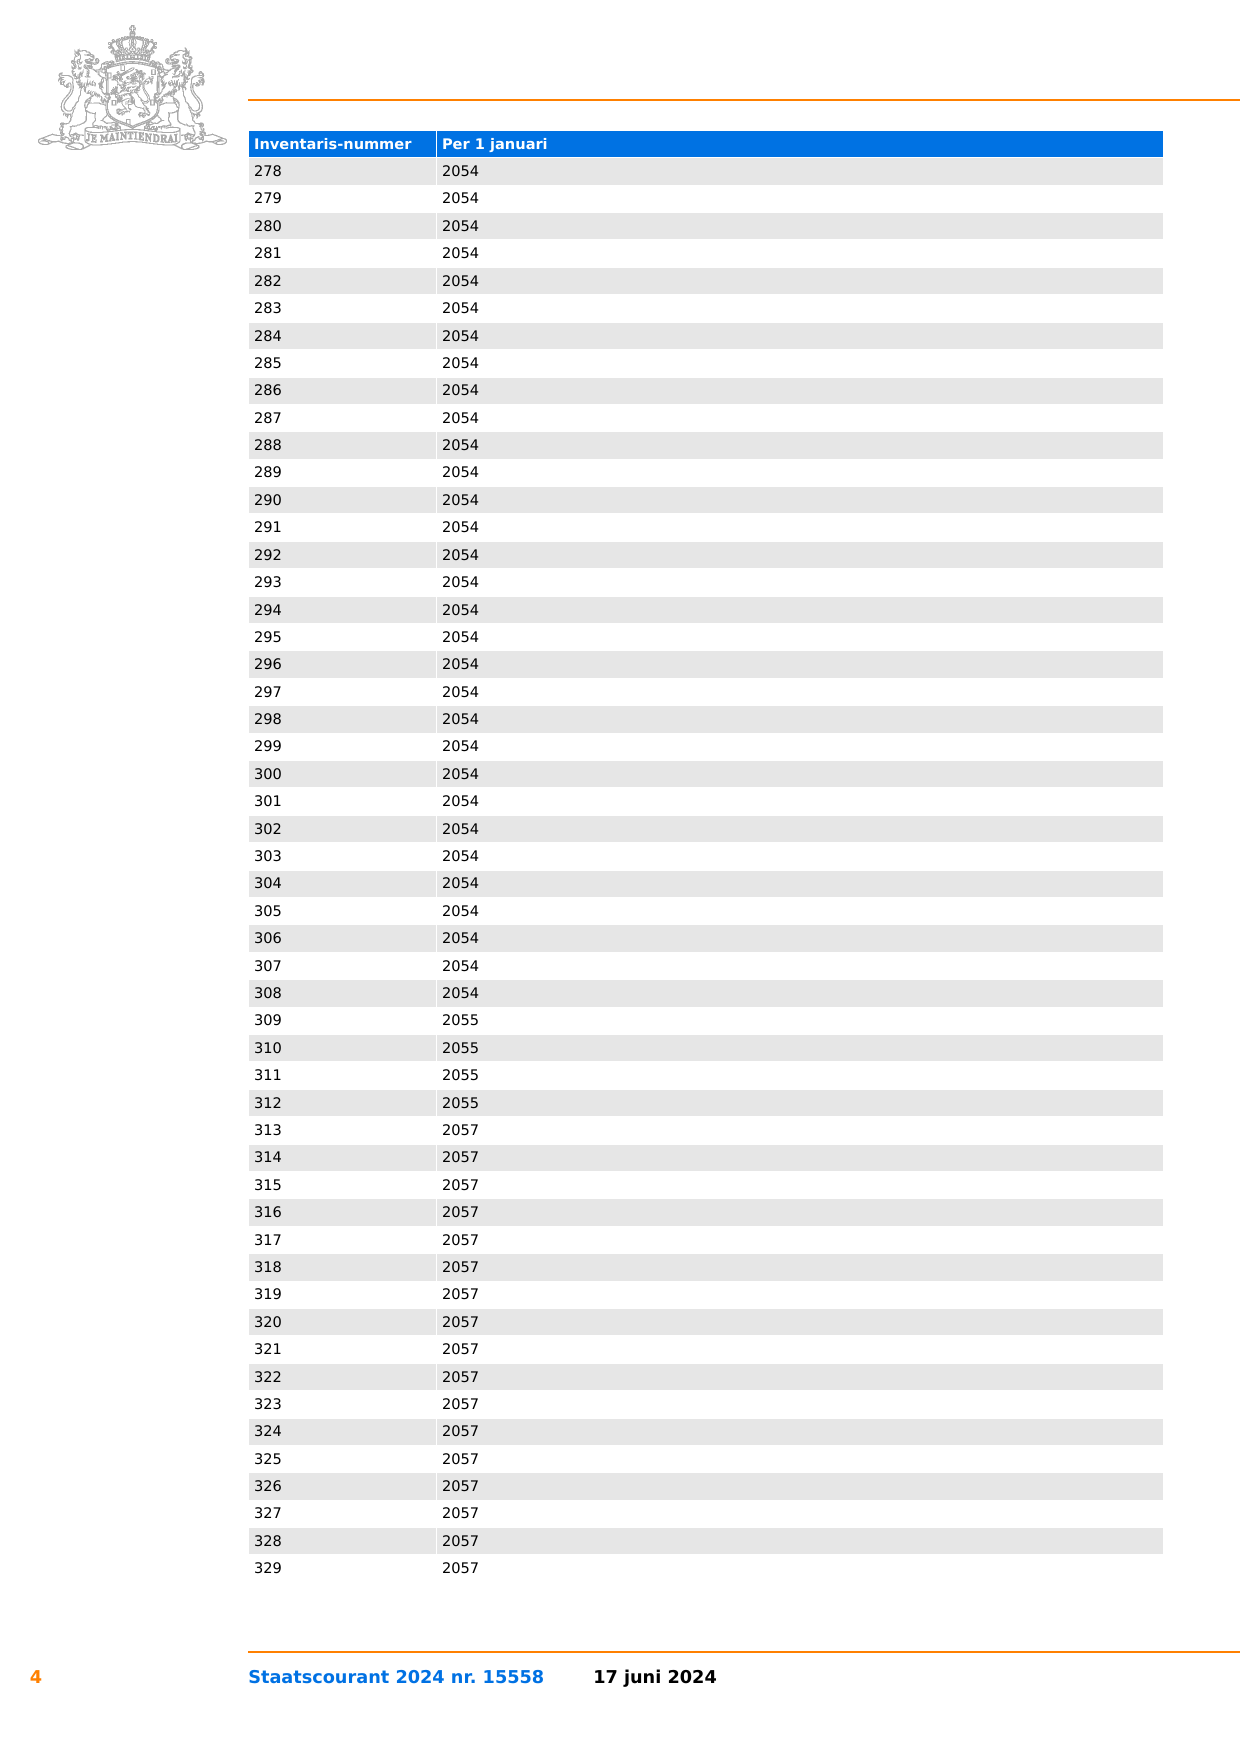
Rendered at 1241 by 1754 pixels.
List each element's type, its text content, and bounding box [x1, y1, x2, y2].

table_cell 308 [249, 980, 436, 1007]
table_cell 293 [249, 569, 436, 596]
table_cell 305 [249, 898, 436, 924]
table_cell 2054 [437, 816, 1163, 842]
table_cell 300 [249, 761, 436, 787]
table_cell 315 [249, 1172, 436, 1198]
table_cell 298 [249, 706, 436, 733]
table_cell 2057 [437, 1227, 1163, 1253]
table_cell 306 [249, 925, 436, 952]
table_cell 2054 [437, 405, 1163, 431]
table_cell 323 [249, 1391, 436, 1417]
table_cell 2057 [437, 1501, 1163, 1527]
table_cell 299 [249, 734, 436, 760]
table_cell 2054 [437, 734, 1163, 760]
table_cell 321 [249, 1336, 436, 1363]
table_cell 2054 [437, 432, 1163, 459]
table_cell 2054 [437, 679, 1163, 705]
table_cell 2057 [437, 1309, 1163, 1335]
table_cell 2054 [437, 350, 1163, 376]
table_cell 2055 [437, 1035, 1163, 1061]
table_cell 2054 [437, 651, 1163, 678]
table_cell 313 [249, 1117, 436, 1143]
table_cell 2057 [437, 1117, 1163, 1143]
table_cell 301 [249, 789, 436, 815]
table_cell 2054 [437, 241, 1163, 267]
table_cell 2054 [437, 624, 1163, 650]
table_cell 303 [249, 843, 436, 869]
table_header Per 1 januari [437, 131, 1163, 157]
table_cell 281 [249, 241, 436, 267]
table_cell 317 [249, 1227, 436, 1253]
table_cell 286 [249, 378, 436, 404]
table_cell 326 [249, 1473, 436, 1500]
table_cell 304 [249, 871, 436, 897]
table_cell 2057 [437, 1391, 1163, 1417]
table_cell 2057 [437, 1336, 1163, 1363]
table_cell 288 [249, 432, 436, 459]
table_cell 2057 [437, 1419, 1163, 1445]
table_cell 2054 [437, 953, 1163, 979]
table_cell 2054 [437, 569, 1163, 596]
table_cell 312 [249, 1090, 436, 1116]
table_cell 2054 [437, 542, 1163, 568]
table_cell 2057 [437, 1282, 1163, 1308]
table_cell 292 [249, 542, 436, 568]
table_cell 295 [249, 624, 436, 650]
table_cell 296 [249, 651, 436, 678]
table_cell 2054 [437, 295, 1163, 322]
table_cell 297 [249, 679, 436, 705]
table_cell 2054 [437, 898, 1163, 924]
table_cell 2054 [437, 460, 1163, 486]
table_cell 2054 [437, 186, 1163, 212]
table_cell 2057 [437, 1172, 1163, 1198]
table_cell 2054 [437, 158, 1163, 185]
table_cell 282 [249, 268, 436, 294]
table_cell 322 [249, 1364, 436, 1390]
table_cell 289 [249, 460, 436, 486]
table_cell 310 [249, 1035, 436, 1061]
table_cell 2055 [437, 1090, 1163, 1116]
table_cell 2054 [437, 597, 1163, 623]
table_cell 284 [249, 323, 436, 349]
table_cell 2057 [437, 1254, 1163, 1281]
table_cell 2054 [437, 268, 1163, 294]
table_cell 2055 [437, 1063, 1163, 1089]
table_cell 283 [249, 295, 436, 322]
table_cell 316 [249, 1199, 436, 1226]
table_cell 285 [249, 350, 436, 376]
picture [38, 25, 227, 150]
table_cell 2057 [437, 1528, 1163, 1554]
table_cell 280 [249, 213, 436, 239]
table_cell 290 [249, 487, 436, 513]
table_cell 2057 [437, 1556, 1163, 1582]
table_cell 2057 [437, 1446, 1163, 1472]
table_cell 2057 [437, 1199, 1163, 1226]
table_cell 294 [249, 597, 436, 623]
table_cell 329 [249, 1556, 436, 1582]
table_cell 2054 [437, 213, 1163, 239]
table_cell 291 [249, 515, 436, 541]
table_cell 309 [249, 1008, 436, 1034]
table_cell 2054 [437, 487, 1163, 513]
table_cell 279 [249, 186, 436, 212]
table_cell 2054 [437, 925, 1163, 952]
table_cell 320 [249, 1309, 436, 1335]
table_cell 2057 [437, 1145, 1163, 1171]
table_cell 287 [249, 405, 436, 431]
table_cell 2054 [437, 706, 1163, 733]
table_cell 327 [249, 1501, 436, 1527]
table_cell 2054 [437, 378, 1163, 404]
table_cell 314 [249, 1145, 436, 1171]
table_cell 2054 [437, 980, 1163, 1007]
table_cell 278 [249, 158, 436, 185]
table_cell 2057 [437, 1364, 1163, 1390]
table_cell 2057 [437, 1473, 1163, 1500]
table_cell 2055 [437, 1008, 1163, 1034]
table_cell 307 [249, 953, 436, 979]
table_cell 318 [249, 1254, 436, 1281]
table_cell 2054 [437, 789, 1163, 815]
table_cell 302 [249, 816, 436, 842]
table_cell 2054 [437, 843, 1163, 869]
table_cell 324 [249, 1419, 436, 1445]
table_cell 2054 [437, 323, 1163, 349]
table_cell 325 [249, 1446, 436, 1472]
table_cell 2054 [437, 761, 1163, 787]
table_cell 319 [249, 1282, 436, 1308]
table_cell 311 [249, 1063, 436, 1089]
table_header Inventaris-nummer [249, 131, 436, 157]
table_cell 328 [249, 1528, 436, 1554]
table_cell 2054 [437, 871, 1163, 897]
table_cell 2054 [437, 515, 1163, 541]
